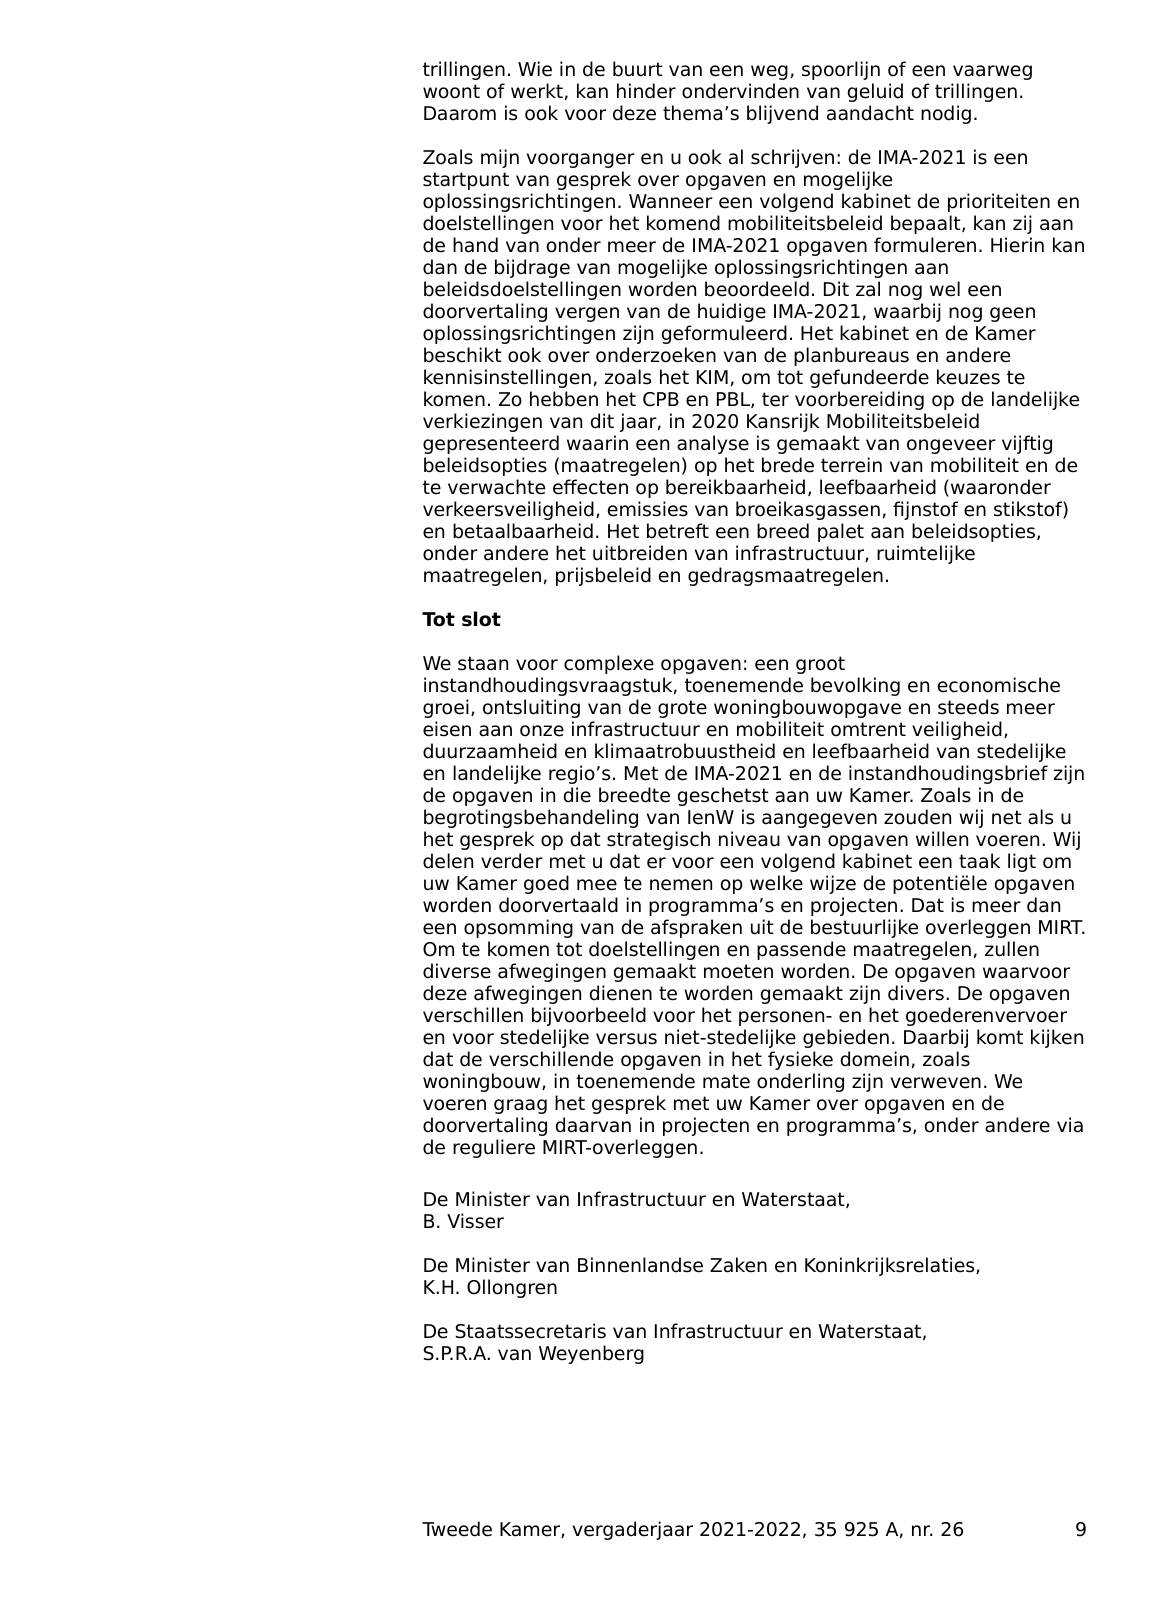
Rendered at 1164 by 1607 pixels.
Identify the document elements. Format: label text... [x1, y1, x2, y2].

text De Minister van Binnenlandse Zaken en Koninkrijksrelaties, K.H. Ollongren [422, 1255, 1087, 1299]
text De Staatssecretaris van Infrastructuur en Waterstaat, S.P.R.A. van Weyenberg [422, 1321, 1087, 1365]
text Zoals mijn voorganger en u ook al schrijven: de IMA-2021 is een startpunt van gesprek over opgaven en mogelijke oplossingsrichtingen. Wanneer een volgend kabinet de prioriteiten en doelstellingen voor het komend mobiliteitsbeleid bepaalt, kan zij aan de hand van onder meer de IMA-2021 opgaven formuleren. Hierin kan dan de bijdrage van mogelijke oplossingsrichtingen aan beleidsdoelstellingen worden beoordeeld. Dit zal nog wel een doorvertaling vergen van de huidige IMA-2021, waarbij nog geen oplossingsrichtingen zijn geformuleerd. Het kabinet en de Kamer beschikt ook over onderzoeken van de planbureaus en andere kennisinstellingen, zoals het KIM, om tot gefundeerde keuzes te komen. Zo hebben het CPB en PBL, ter voorbereiding op de landelijke verkiezingen van dit jaar, in 2020 Kansrijk Mobiliteitsbeleid gepresenteerd waarin een analyse is gemaakt van ongeveer vijftig beleidsopties (maatregelen) op het brede terrein van mobiliteit en de te verwachte effecten op bereikbaarheid, leefbaarheid (waaronder verkeersveiligheid, emissies van broeikasgassen, fijnstof en stikstof) en betaalbaarheid. Het betreft een breed palet aan beleidsopties, onder andere het uitbreiden van infrastructuur, ruimtelijke maatregelen, prijsbeleid en gedragsmaatregelen. [422, 147, 1087, 587]
subtitle Tot slot [422, 609, 1087, 631]
text trillingen. Wie in de buurt van een weg, spoorlijn of een vaarweg woont of werkt, kan hinder ondervinden van geluid of trillingen. Daarom is ook voor deze thema’s blijvend aandacht nodig. [422, 59, 1087, 125]
text De Minister van Infrastructuur en Waterstaat, B. Visser [422, 1189, 1087, 1233]
text We staan voor complexe opgaven: een groot instandhoudingsvraagstuk, toenemende bevolking en economische groei, ontsluiting van de grote woningbouwopgave en steeds meer eisen aan onze infrastructuur en mobiliteit omtrent veiligheid, duurzaamheid en klimaatrobuustheid en leefbaarheid van stedelijke en landelijke regio’s. Met de IMA-2021 en de instandhoudingsbrief zijn de opgaven in die breedte geschetst aan uw Kamer. Zoals in de begrotingsbehandeling van IenW is aangegeven zouden wij net als u het gesprek op dat strategisch niveau van opgaven willen voeren. Wij delen verder met u dat er voor een volgend kabinet een taak ligt om uw Kamer goed mee te nemen op welke wijze de potentiële opgaven worden doorvertaald in programma’s en projecten. Dat is meer dan een opsomming van de afspraken uit de bestuurlijke overleggen MIRT. Om te komen tot doelstellingen en passende maatregelen, zullen diverse afwegingen gemaakt moeten worden. De opgaven waarvoor deze afwegingen dienen te worden gemaakt zijn divers. De opgaven verschillen bijvoorbeeld voor het personen- en het goederenvervoer en voor stedelijke versus niet-stedelijke gebieden. Daarbij komt kijken dat de verschillende opgaven in het fysieke domein, zoals woningbouw, in toenemende mate onderling zijn verweven. We voeren graag het gesprek met uw Kamer over opgaven en de doorvertaling daarvan in projecten en programma’s, onder andere via de reguliere MIRT-overleggen. [422, 653, 1087, 1159]
